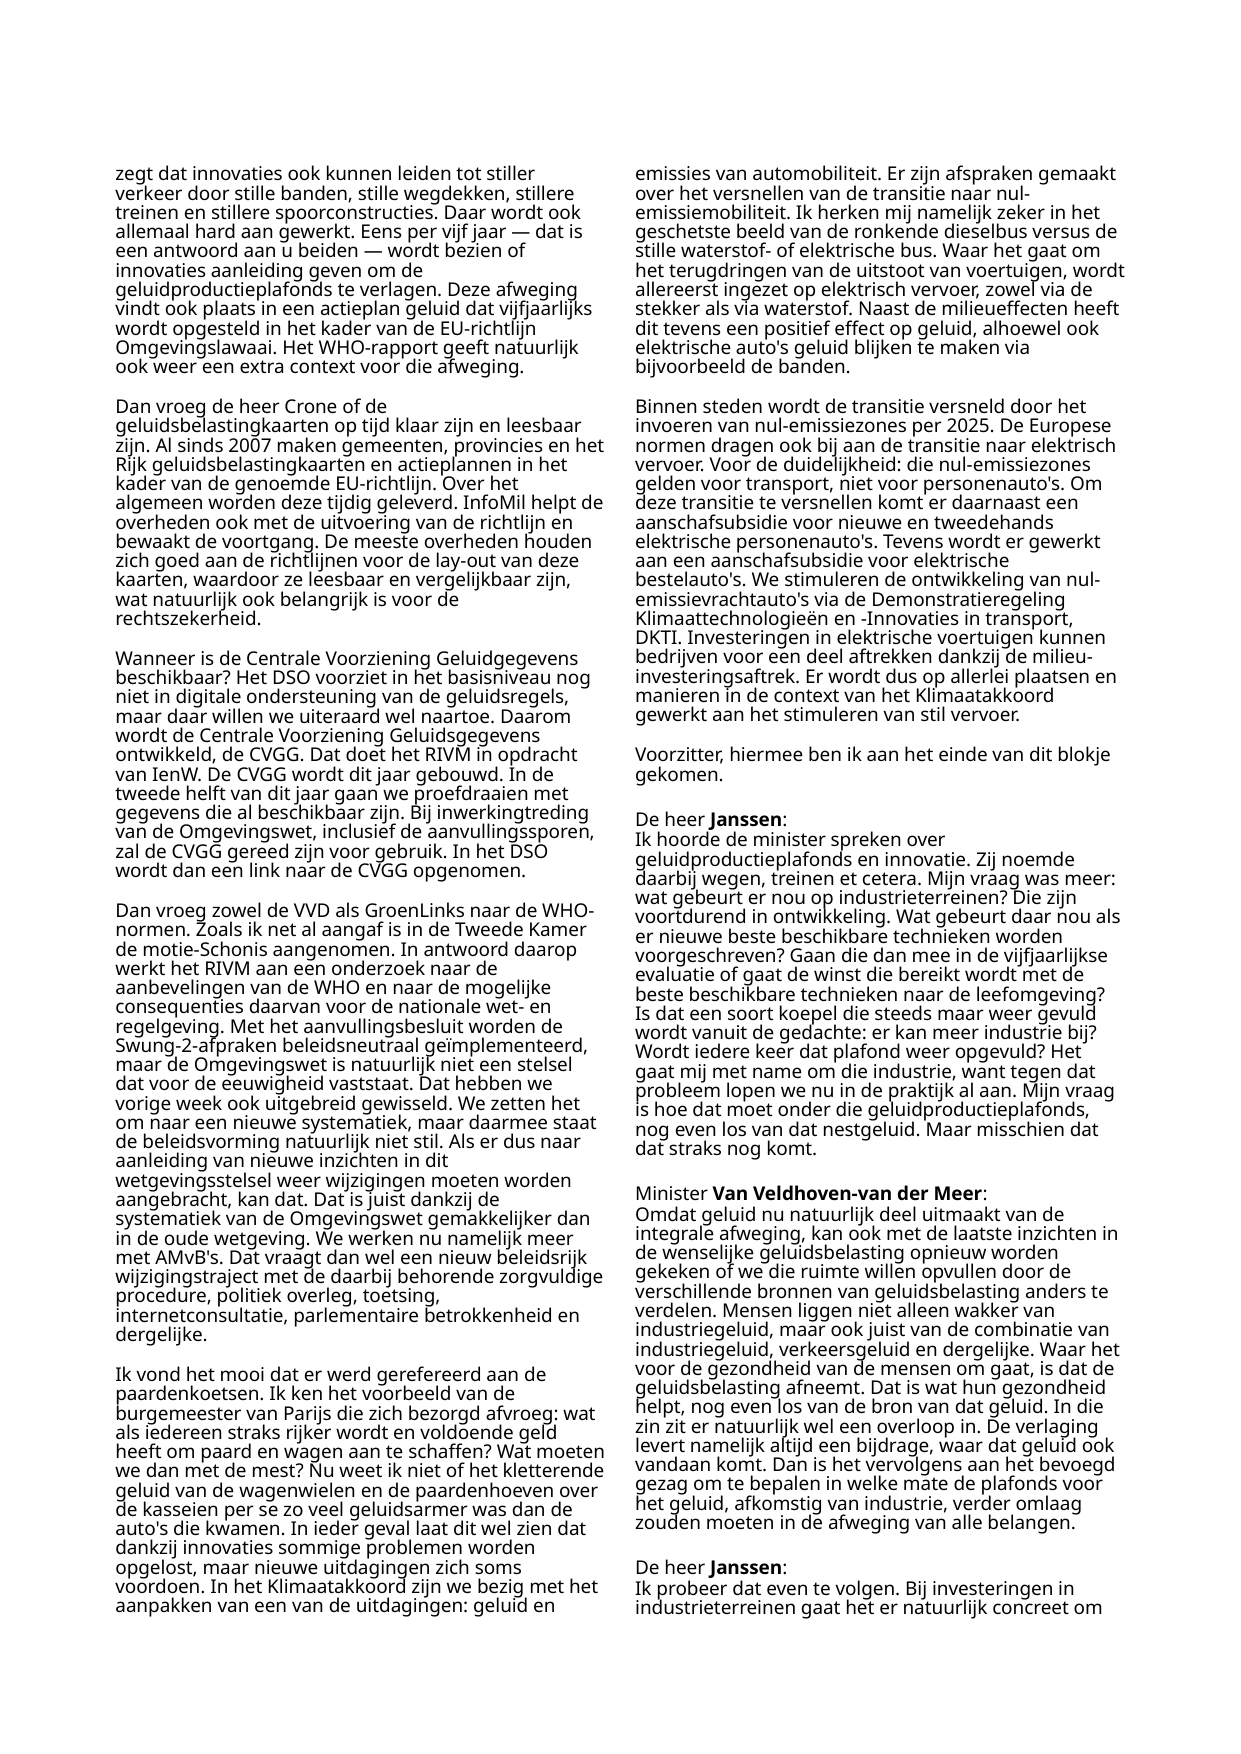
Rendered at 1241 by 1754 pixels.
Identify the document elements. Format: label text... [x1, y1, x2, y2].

text Wanneer is de Centrale Voorziening Geluidgegevens beschikbaar? Het DSO voorziet in het basisniveau nog niet in digitale ondersteuning van de geluidsregels, maar daar willen we uiteraard wel naartoe. Daarom wordt de Centrale Voorziening Geluidsgegevens ontwikkeld, de CVGG. Dat doet het RIVM in opdracht van IenW. De CVGG wordt dit jaar gebouwd. In de tweede helft van dit jaar gaan we proefdraaien met gegevens die al beschikbaar zijn. Bij inwerkingtreding van de Omgevingswet, inclusief de aanvullingssporen, zal de CVGG gereed zijn voor gebruik. In het DSO wordt dan een link naar de CVGG opgenomen. [115, 650, 605, 881]
text Ik probeer dat even te volgen. Bij investeringen in industrieterreinen gaat het er natuurlijk concreet om [635, 1580, 1125, 1618]
text emissies van automobiliteit. Er zijn afspraken gemaakt over het versnellen van de transitie naar nul-emissiemobiliteit. Ik herken mij namelijk zeker in het geschetste beeld van de ronkende dieselbus versus de stille waterstof- of elektrische bus. Waar het gaat om het terugdringen van de uitstoot van voertuigen, wordt allereerst ingezet op elektrisch vervoer, zowel via de stekker als via waterstof. Naast de milieueffecten heeft dit tevens een positief effect op geluid, alhoewel ook elektrische auto's geluid blijken te maken via bijvoorbeeld de banden. [635, 165, 1125, 377]
text zegt dat innovaties ook kunnen leiden tot stiller verkeer door stille banden, stille wegdekken, stillere treinen en stillere spoorconstructies. Daar wordt ook allemaal hard aan gewerkt. Eens per vijf jaar — dat is een antwoord aan u beiden — wordt bezien of innovaties aanleiding geven om de geluidproductieplafonds te verlagen. Deze afweging vindt ook plaats in een actieplan geluid dat vijfjaarlijks wordt opgesteld in het kader van de EU-richtlijn Omgevingslawaai. Het WHO-rapport geeft natuurlijk ook weer een extra context voor die afweging. [115, 165, 605, 377]
text Minister Van Veldhoven-van der Meer: [635, 1180, 1125, 1206]
text Ik vond het mooi dat er werd gerefereerd aan de paardenkoetsen. Ik ken het voorbeeld van de burgemeester van Parijs die zich bezorgd afvroeg: wat als iedereen straks rijker wordt en voldoende geld heeft om paard en wagen aan te schaffen? Wat moeten we dan met de mest? Nu weet ik niet of het kletterende geluid van de wagenwielen en de paardenhoeven over de kasseien per se zo veel geluidsarmer was dan de auto's die kwamen. In ieder geval laat dit wel zien dat dankzij innovaties sommige problemen worden opgelost, maar nieuwe uitdagingen zich soms voordoen. In het Klimaatakkoord zijn we bezig met het aanpakken van een van de uitdagingen: geluid en [115, 1366, 605, 1616]
text Dan vroeg de heer Crone of de geluidsbelastingkaarten op tijd klaar zijn en leesbaar zijn. Al sinds 2007 maken gemeenten, provincies en het Rijk geluidsbelastingkaarten en actieplannen in het kader van de genoemde EU-richtlijn. Over het algemeen worden deze tijdig geleverd. InfoMil helpt de overheden ook met de uitvoering van de richtlijn en bewaakt de voortgang. De meeste overheden houden zich goed aan de richtlijnen voor de lay-out van deze kaarten, waardoor ze leesbaar en vergelijkbaar zijn, wat natuurlijk ook belangrijk is voor de rechtszekerheid. [115, 398, 605, 629]
text De heer Janssen: [635, 806, 1125, 831]
text De heer Janssen: [635, 1554, 1125, 1580]
text Ik hoorde de minister spreken over geluidproductieplafonds en innovatie. Zij noemde daarbij wegen, treinen et cetera. Mijn vraag was meer: wat gebeurt er nou op industrieterreinen? Die zijn voortdurend in ontwikkeling. Wat gebeurt daar nou als er nieuwe beste beschikbare technieken worden voorgeschreven? Gaan die dan mee in de vijfjaarlijkse evaluatie of gaat de winst die bereikt wordt met de beste beschikbare technieken naar de leefomgeving? Is dat een soort koepel die steeds maar weer gevuld wordt vanuit de gedachte: er kan meer industrie bij? Wordt iedere keer dat plafond weer opgevuld? Het gaat mij met name om die industrie, want tegen dat probleem lopen we nu in de praktijk al aan. Mijn vraag is hoe dat moet onder die geluidproductieplafonds, nog even los van dat nestgeluid. Maar misschien dat dat straks nog komt. [635, 831, 1125, 1159]
text Binnen steden wordt de transitie versneld door het invoeren van nul-emissiezones per 2025. De Europese normen dragen ook bij aan de transitie naar elektrisch vervoer. Voor de duidelijkheid: die nul-emissiezones gelden voor transport, niet voor personenauto's. Om deze transitie te versnellen komt er daarnaast een aanschafsubsidie voor nieuwe en tweedehands elektrische personenauto's. Tevens wordt er gewerkt aan een aanschafsubsidie voor elektrische bestelauto's. We stimuleren de ontwikkeling van nul-emissievrachtauto's via de Demonstratieregeling Klimaattechnologieën en -Innovaties in transport, DKTI. Investeringen in elektrische voertuigen kunnen bedrijven voor een deel aftrekken dankzij de milieu-investeringsaftrek. Er wordt dus op allerlei plaatsen en manieren in de context van het Klimaatakkoord gewerkt aan het stimuleren van stil vervoer. [635, 398, 1125, 726]
text Omdat geluid nu natuurlijk deel uitmaakt van de integrale afweging, kan ook met de laatste inzichten in de wenselijke geluidsbelasting opnieuw worden gekeken of we die ruimte willen opvullen door de verschillende bronnen van geluidsbelasting anders te verdelen. Mensen liggen niet alleen wakker van industriegeluid, maar ook juist van de combinatie van industriegeluid, verkeersgeluid en dergelijke. Waar het voor de gezondheid van de mensen om gaat, is dat de geluidsbelasting afneemt. Dat is wat hun gezondheid helpt, nog even los van de bron van dat geluid. In die zin zit er natuurlijk wel een overloop in. De verlaging levert namelijk altijd een bijdrage, waar dat geluid ook vandaan komt. Dan is het vervolgens aan het bevoegd gezag om te bepalen in welke mate de plafonds voor het geluid, afkomstig van industrie, verder omlaag zouden moeten in de afweging van alle belangen. [635, 1206, 1125, 1533]
text Voorzitter, hiermee ben ik aan het einde van dit blokje gekomen. [635, 746, 1125, 785]
text Dan vroeg zowel de VVD als GroenLinks naar de WHO-normen. Zoals ik net al aangaf is in de Tweede Kamer de motie-Schonis aangenomen. In antwoord daarop werkt het RIVM aan een onderzoek naar de aanbevelingen van de WHO en naar de mogelijke consequenties daarvan voor de nationale wet- en regelgeving. Met het aanvullingsbesluit worden de Swung-2-afpraken beleidsneutraal geïmplementeerd, maar de Omgevingswet is natuurlijk niet een stelsel dat voor de eeuwigheid vaststaat. Dat hebben we vorige week ook uitgebreid gewisseld. We zetten het om naar een nieuwe systematiek, maar daarmee staat de beleidsvorming natuurlijk niet stil. Als er dus naar aanleiding van nieuwe inzichten in dit wetgevingsstelsel weer wijzigingen moeten worden aangebracht, kan dat. Dat is juist dankzij de systematiek van de Omgevingswet gemakkelijker dan in de oude wetgeving. We werken nu namelijk meer met AMvB's. Dat vraagt dan wel een nieuw beleidsrijk wijzigingstraject met de daarbij behorende zorgvuldige procedure, politiek overleg, toetsing, internetconsultatie, parlementaire betrokkenheid en dergelijke. [115, 902, 605, 1345]
